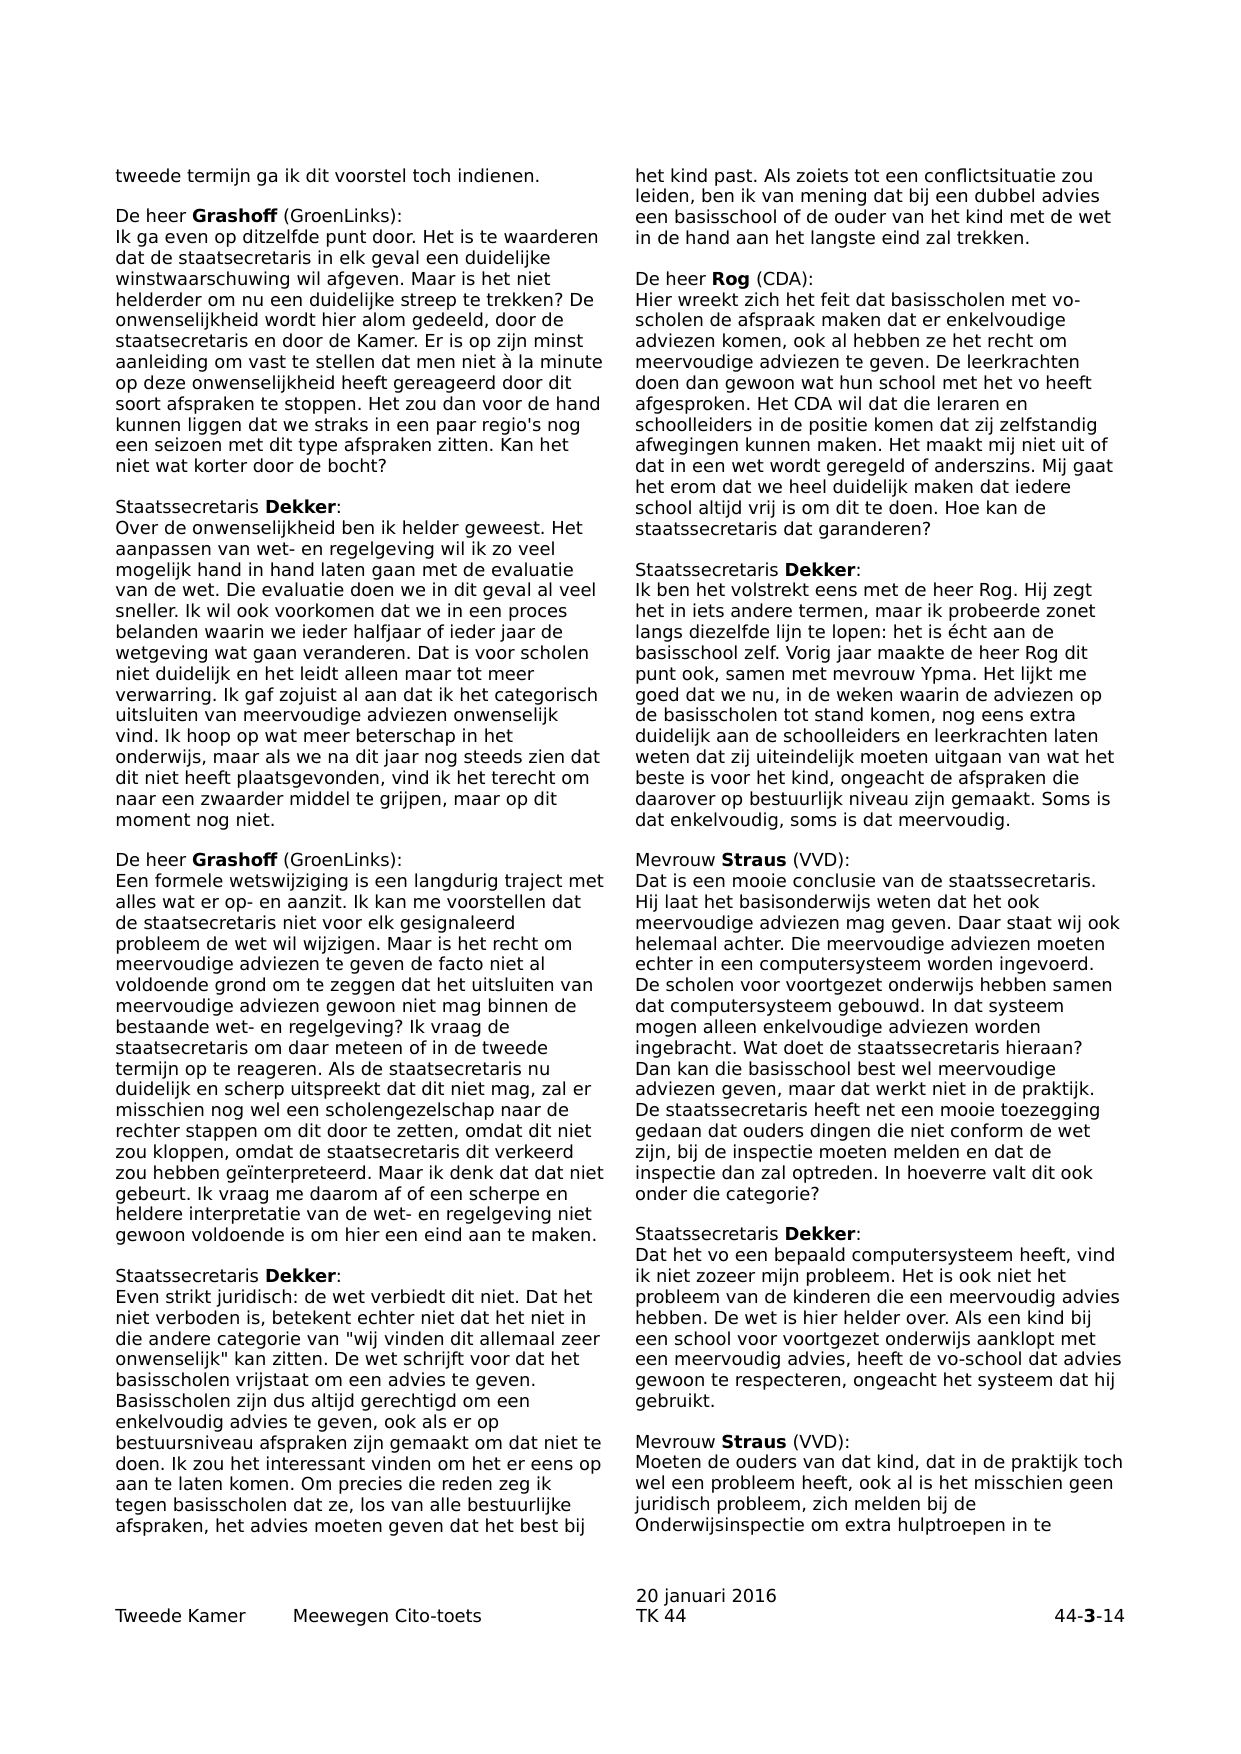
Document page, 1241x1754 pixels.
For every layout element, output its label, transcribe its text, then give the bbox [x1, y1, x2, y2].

text Hier wreekt zich het feit dat basisscholen met vo-scholen de afspraak maken dat er enkelvoudige adviezen komen, ook al hebben ze het recht om meervoudige adviezen te geven. De leerkrachten doen dan gewoon wat hun school met het vo heeft afgesproken. Het CDA wil dat die leraren en schoolleiders in de positie komen dat zij zelfstandig afwegingen kunnen maken. Het maakt mij niet uit of dat in een wet wordt geregeld of anderszins. Mij gaat het erom dat we heel duidelijk maken dat iedere school altijd vrij is om dit te doen. Hoe kan de staatssecretaris dat garanderen? [635, 289, 1125, 539]
text Mevrouw Straus (VVD): [635, 1432, 1125, 1452]
text Even strikt juridisch: de wet verbiedt dit niet. Dat het niet verboden is, betekent echter niet dat het niet in die andere categorie van "wij vinden dit allemaal zeer onwenselijk" kan zitten. De wet schrijft voor dat het basisscholen vrijstaat om een advies te geven. Basisscholen zijn dus altijd gerechtigd om een enkelvoudig advies te geven, ook als er op bestuursniveau afspraken zijn gemaakt om dat niet te doen. Ik zou het interessant vinden om het er eens op aan te laten komen. Om precies die reden zeg ik tegen basisscholen dat ze, los van alle bestuurlijke afspraken, het advies moeten geven dat het best bij [115, 1287, 605, 1537]
text De heer Grashoff (GroenLinks): [115, 206, 605, 227]
text Dat is een mooie conclusie van de staatssecretaris. Hij laat het basisonderwijs weten dat het ook meervoudige adviezen mag geven. Daar staat wij ook helemaal achter. Die meervoudige adviezen moeten echter in een computersysteem worden ingevoerd. De scholen voor voortgezet onderwijs hebben samen dat computersysteem gebouwd. In dat systeem mogen alleen enkelvoudige adviezen worden ingebracht. Wat doet de staatssecretaris hieraan? Dan kan die basisschool best wel meervoudige adviezen geven, maar dat werkt niet in de praktijk. De staatssecretaris heeft net een mooie toezegging gedaan dat ouders dingen die niet conform de wet zijn, bij de inspectie moeten melden en dat de inspectie dan zal optreden. In hoeverre valt dit ook onder die categorie? [635, 871, 1125, 1204]
text Staatssecretaris Dekker: [115, 1266, 605, 1287]
text Staatssecretaris Dekker: [635, 559, 1125, 580]
text Staatssecretaris Dekker: [635, 1224, 1125, 1245]
text Ik ben het volstrekt eens met de heer Rog. Hij zegt het in iets andere termen, maar ik probeerde zonet langs diezelfde lijn te lopen: het is écht aan de basisschool zelf. Vorig jaar maakte de heer Rog dit punt ook, samen met mevrouw Ypma. Het lijkt me goed dat we nu, in de weken waarin de adviezen op de basisscholen tot stand komen, nog eens extra duidelijk aan de schoolleiders en leerkrachten laten weten dat zij uiteindelijk moeten uitgaan van wat het beste is voor het kind, ongeacht de afspraken die daarover op bestuurlijk niveau zijn gemaakt. Soms is dat enkelvoudig, soms is dat meervoudig. [635, 580, 1125, 830]
text Een formele wetswijziging is een langdurig traject met alles wat er op- en aanzit. Ik kan me voorstellen dat de staatsecretaris niet voor elk gesignaleerd probleem de wet wil wijzigen. Maar is het recht om meervoudige adviezen te geven de facto niet al voldoende grond om te zeggen dat het uitsluiten van meervoudige adviezen gewoon niet mag binnen de bestaande wet- en regelgeving? Ik vraag de staatsecretaris om daar meteen of in de tweede termijn op te reageren. Als de staatsecretaris nu duidelijk en scherp uitspreekt dat dit niet mag, zal er misschien nog wel een scholengezelschap naar de rechter stappen om dit door te zetten, omdat dit niet zou kloppen, omdat de staatsecretaris dit verkeerd zou hebben geïnterpreteerd. Maar ik denk dat dat niet gebeurt. Ik vraag me daarom af of een scherpe en heldere interpretatie van de wet- en regelgeving niet gewoon voldoende is om hier een eind aan te maken. [115, 871, 605, 1246]
text De heer Grashoff (GroenLinks): [115, 850, 605, 871]
text Over de onwenselijkheid ben ik helder geweest. Het aanpassen van wet- en regelgeving wil ik zo veel mogelijk hand in hand laten gaan met de evaluatie van de wet. Die evaluatie doen we in dit geval al veel sneller. Ik wil ook voorkomen dat we in een proces belanden waarin we ieder halfjaar of ieder jaar de wetgeving wat gaan veranderen. Dat is voor scholen niet duidelijk en het leidt alleen maar tot meer verwarring. Ik gaf zojuist al aan dat ik het categorisch uitsluiten van meervoudige adviezen onwenselijk vind. Ik hoop op wat meer beterschap in het onderwijs, maar als we na dit jaar nog steeds zien dat dit niet heeft plaatsgevonden, vind ik het terecht om naar een zwaarder middel te grijpen, maar op dit moment nog niet. [115, 518, 605, 830]
text Dat het vo een bepaald computersysteem heeft, vind ik niet zozeer mijn probleem. Het is ook niet het probleem van de kinderen die een meervoudig advies hebben. De wet is hier helder over. Als een kind bij een school voor voortgezet onderwijs aanklopt met een meervoudig advies, heeft de vo-school dat advies gewoon te respecteren, ongeacht het systeem dat hij gebruikt. [635, 1245, 1125, 1412]
text De heer Rog (CDA): [635, 269, 1125, 289]
text tweede termijn ga ik dit voorstel toch indienen. [115, 165, 605, 186]
text Moeten de ouders van dat kind, dat in de praktijk toch wel een probleem heeft, ook al is het misschien geen juridisch probleem, zich melden bij de Onderwijsinspectie om extra hulptroepen in te [635, 1452, 1125, 1536]
text Staatssecretaris Dekker: [115, 497, 605, 518]
text Ik ga even op ditzelfde punt door. Het is te waarderen dat de staatsecretaris in elk geval een duidelijke winstwaarschuwing wil afgeven. Maar is het niet helderder om nu een duidelijke streep te trekken? De onwenselijkheid wordt hier alom gedeeld, door de staatsecretaris en door de Kamer. Er is op zijn minst aanleiding om vast te stellen dat men niet à la minute op deze onwenselijkheid heeft gereageerd door dit soort afspraken te stoppen. Het zou dan voor de hand kunnen liggen dat we straks in een paar regio's nog een seizoen met dit type afspraken zitten. Kan het niet wat korter door de bocht? [115, 227, 605, 477]
text Mevrouw Straus (VVD): [635, 850, 1125, 871]
text het kind past. Als zoiets tot een conflictsituatie zou leiden, ben ik van mening dat bij een dubbel advies een basisschool of de ouder van het kind met de wet in de hand aan het langste eind zal trekken. [635, 165, 1125, 249]
